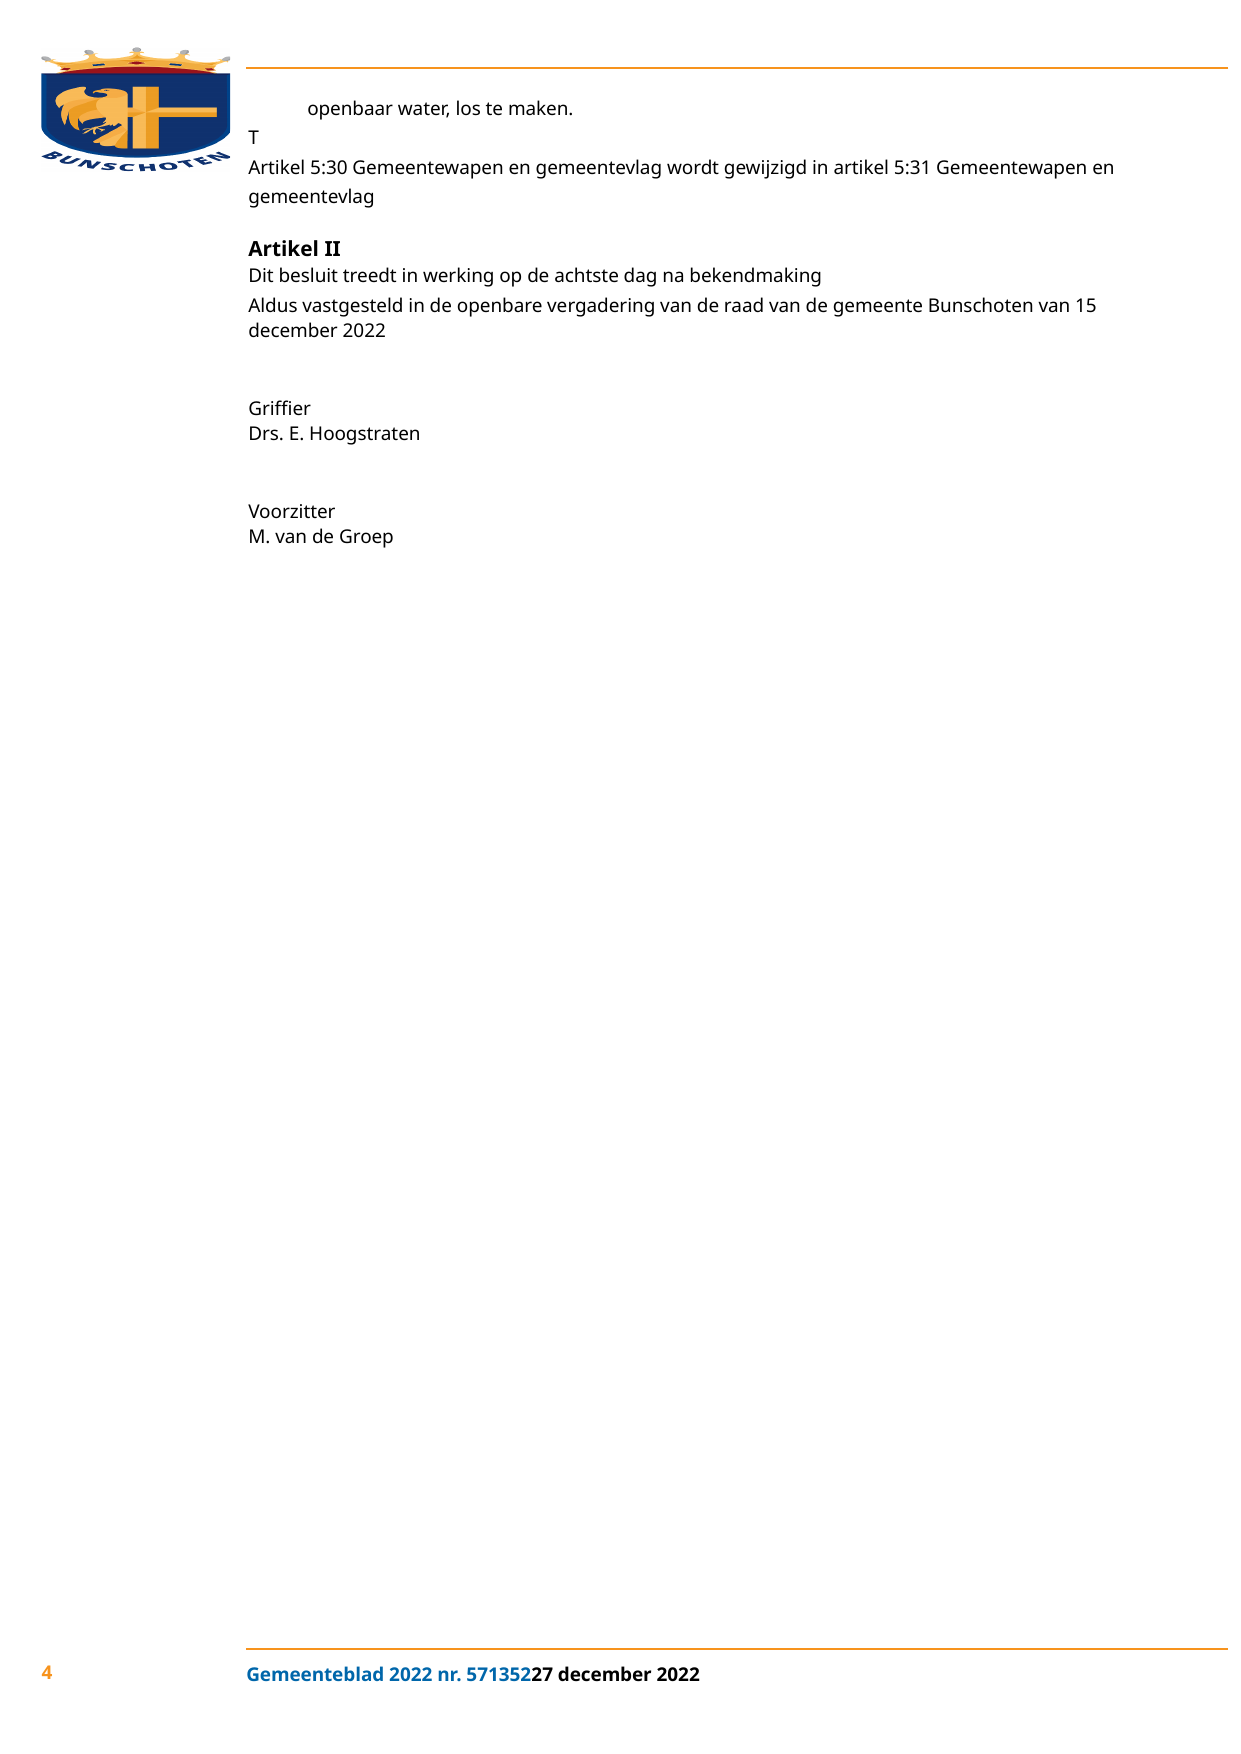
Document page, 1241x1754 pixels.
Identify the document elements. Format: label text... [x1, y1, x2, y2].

text Dit besluit treedt in werking op de achtste dag na bekendmaking [248, 262, 1152, 288]
text Artikel II [248, 234, 1152, 262]
text Drs. E. Hoogstraten [248, 421, 1152, 446]
text T [248, 124, 1152, 150]
list openbaar water, los te maken. [248, 95, 1152, 121]
text Griffier [248, 395, 1152, 421]
text M. van de Groep [248, 523, 1152, 549]
picture [41, 47, 231, 172]
text Aldus vastgesteld in de openbare vergadering van de raad van de gemeente Bunschoten van 15 december 2022 [248, 292, 1152, 343]
text Artikel 5:30 Gemeentewapen en gemeentevlag wordt gewijzigd in artikel 5:31 Gemeentewapen en gemeentevlag [248, 154, 1152, 209]
text Voorzitter [248, 498, 1152, 523]
